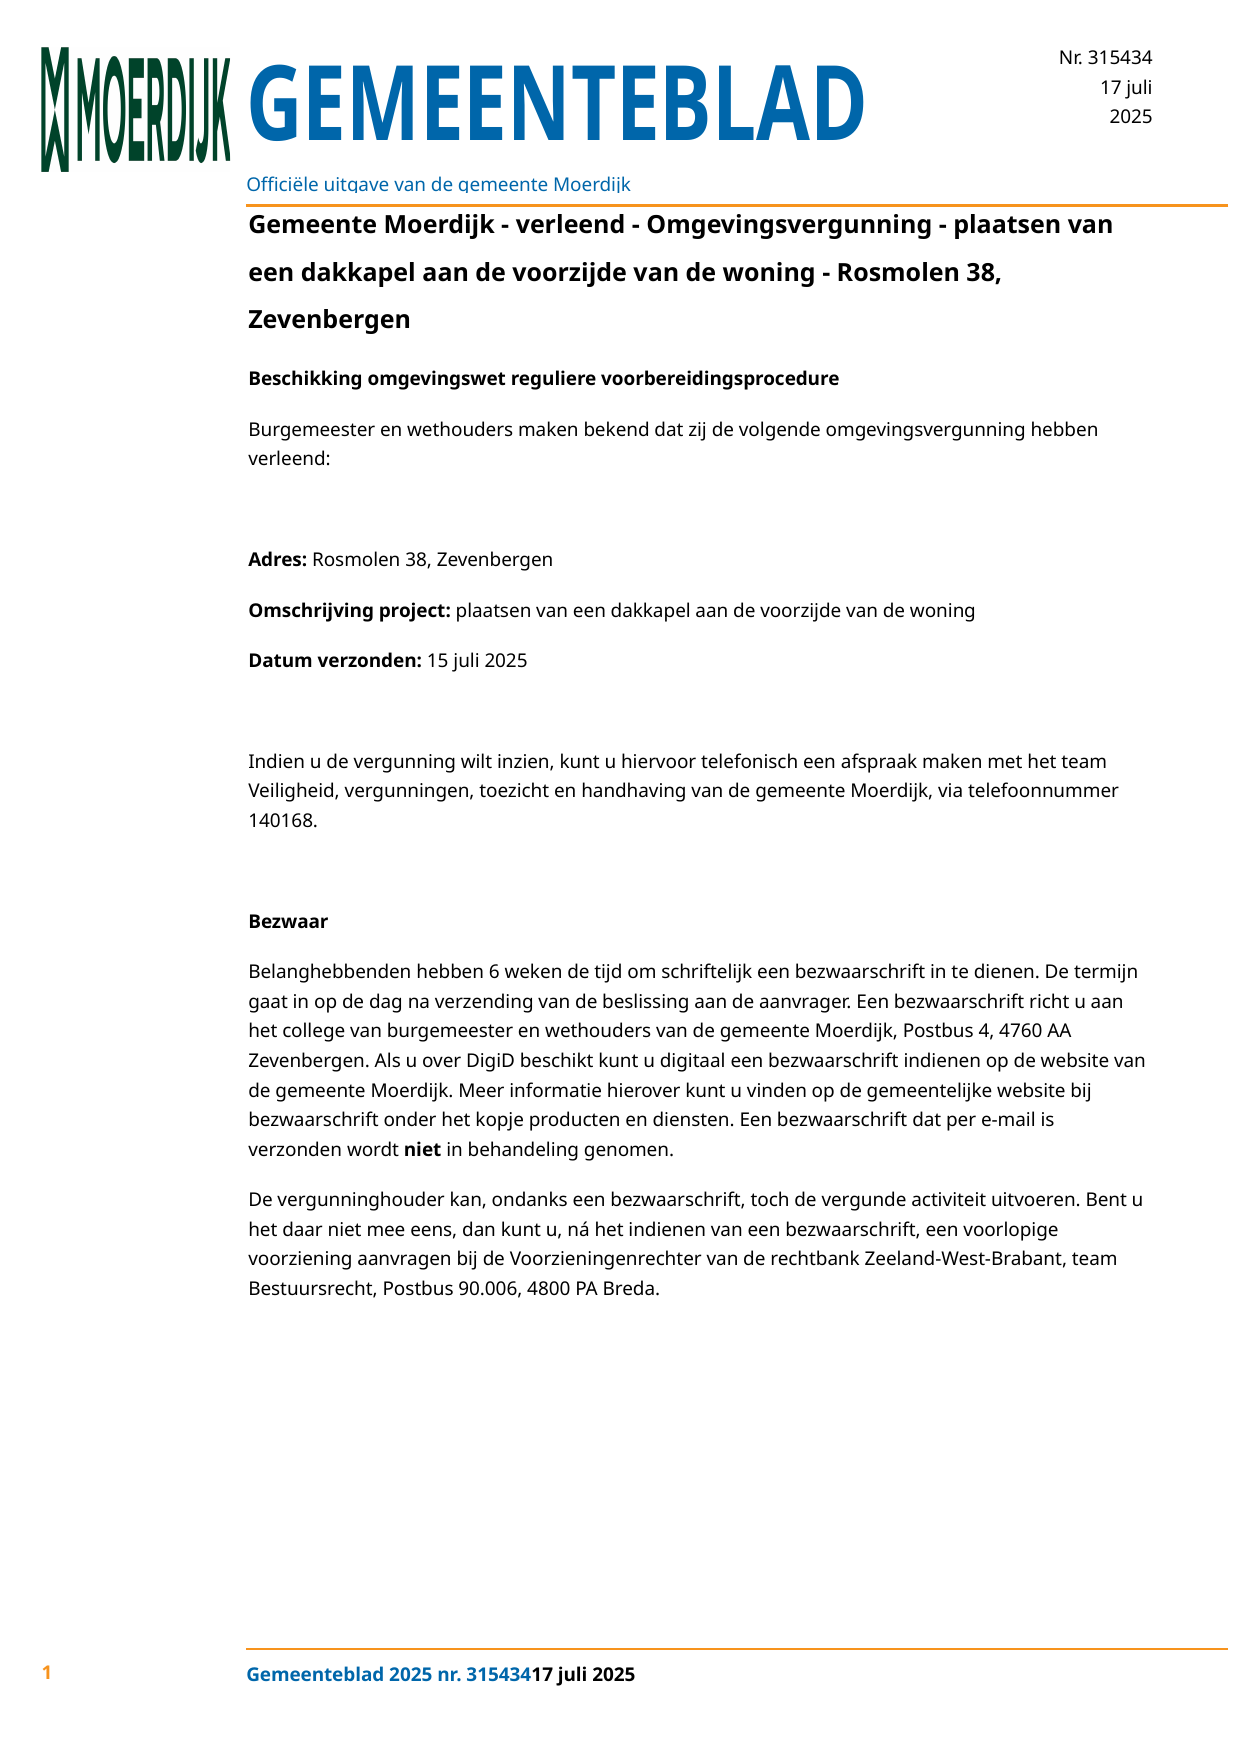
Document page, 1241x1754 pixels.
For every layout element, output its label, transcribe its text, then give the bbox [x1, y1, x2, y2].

text Indien u de vergunning wilt inzien, kunt u hiervoor telefonisch een afspraak maken met het team Veiligheid, vergunningen, toezicht en handhaving van de gemeente Moerdijk, via telefoonnummer 140168. [248, 748, 1152, 833]
picture [41, 47, 231, 172]
text Gemeente Moerdijk - verleend - Omgevingsvergunning - plaatsen van een dakkapel aan de voorzijde van de woning - Rosmolen 38, Zevenbergen [248, 207, 1152, 336]
text Adres: Rosmolen 38, Zevenbergen [248, 546, 1152, 572]
text Omschrijving project: plaatsen van een dakkapel aan de voorzijde van de woning [248, 597, 1152, 622]
text Belanghebbenden hebben 6 weken de tijd om schriftelijk een bezwaarschrift in te dienen. De termijn gaat in op de dag na verzending van de beslissing aan de aanvrager. Een bezwaarschrift richt u aan het college van burgemeester en wethouders van de gemeente Moerdijk, Postbus 4, 4760 AA Zevenbergen. Als u over DigiD beschikt kunt u digitaal een bezwaarschrift indienen op de website van de gemeente Moerdijk. Meer informatie hierover kunt u vinden op de gemeentelijke website bij bezwaarschrift onder het kopje producten en diensten. Een bezwaarschrift dat per e-mail is verzonden wordt niet in behandeling genomen. [248, 958, 1152, 1162]
text Bezwaar [248, 908, 1152, 934]
text Burgemeester en wethouders maken bekend dat zij de volgende omgevingsvergunning hebben verleend: [248, 416, 1152, 471]
text De vergunninghouder kan, ondanks een bezwaarschrift, toch de vergunde activiteit uitvoeren. Bent u het daar niet mee eens, dan kunt u, ná het indienen van een bezwaarschrift, een voorlopige voorziening aanvragen bij de Voorzieningenrechter van de rechtbank Zeeland-West-Brabant, team Bestuursrecht, Postbus 90.006, 4800 PA Breda. [248, 1186, 1152, 1301]
text Datum verzonden: 15 juli 2025 [248, 647, 1152, 673]
text Beschikking omgevingswet reguliere voorbereidingsprocedure [248, 366, 1152, 391]
